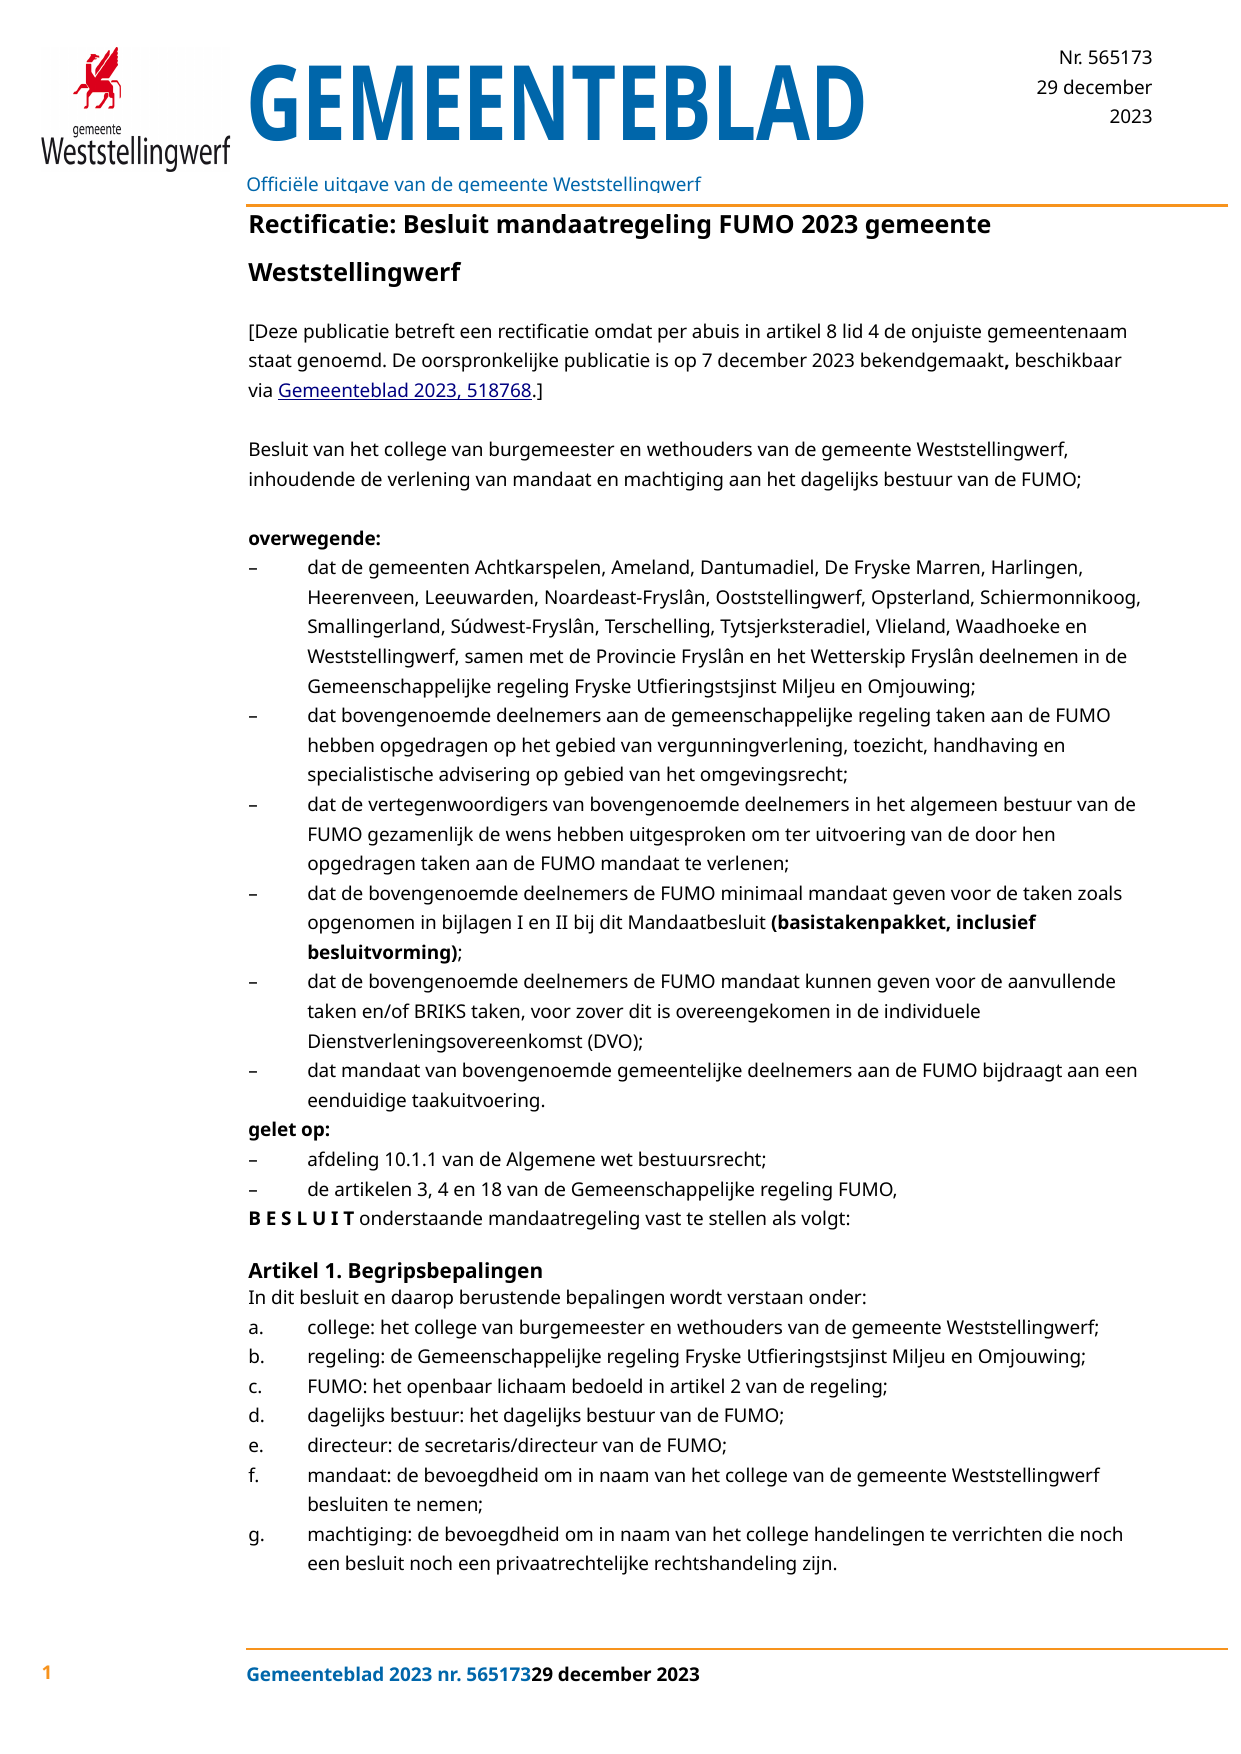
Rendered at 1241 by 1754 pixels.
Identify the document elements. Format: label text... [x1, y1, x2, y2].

list mandaat: de bevoegdheid om in naam van het college van de gemeente Weststellingwerf besluiten te nemen; [248, 1462, 1152, 1517]
text Rectificatie: Besluit mandaatregeling FUMO 2023 gemeente Weststellingwerf [248, 207, 1152, 288]
text In dit besluit en daarop berustende bepalingen wordt verstaan onder: [248, 1284, 1152, 1310]
list dat mandaat van bovengenoemde gemeentelijke deelnemers aan de FUMO bijdraagt aan een eenduidige taakuitvoering. [248, 1057, 1152, 1113]
list dat de vertegenwoordigers van bovengenoemde deelnemers in het algemeen bestuur van de FUMO gezamenlijk de wens hebben uitgesproken om ter uitvoering van de door hen opgedragen taken aan de FUMO mandaat te verlenen; [248, 791, 1152, 876]
list college: het college van burgemeester en wethouders van de gemeente Weststellingwerf; [248, 1314, 1152, 1339]
list regeling: de Gemeenschappelijke regeling Fryske Utfieringstsjinst Miljeu en Omjouwing; [248, 1343, 1152, 1369]
text gelet op: [248, 1117, 1152, 1142]
list afdeling 10.1.1 van de Algemene wet bestuursrecht; [248, 1146, 1152, 1172]
list dagelijks bestuur: het dagelijks bestuur van de FUMO; [248, 1403, 1152, 1428]
text [Deze publicatie betreft een rectificatie omdat per abuis in artikel 8 lid 4 de onjuiste gemeentenaam staat genoemd. De oorspronkelijke publicatie is op 7 december 2023 bekendgemaakt, beschikbaar via Gemeenteblad 2023, 518768.] [248, 318, 1152, 403]
text Besluit van het college van burgemeester en wethouders van de gemeente Weststellingwerf, inhoudende de verlening van mandaat en machtiging aan het dagelijks bestuur van de FUMO; [248, 436, 1152, 492]
list dat de gemeenten Achtkarspelen, Ameland, Dantumadiel, De Fryske Marren, Harlingen, Heerenveen, Leeuwarden, Noardeast-Fryslân, Ooststellingwerf, Opsterland, Schiermonnikoog, Smallingerland, Súdwest-Fryslân, Terschelling, Tytsjerksteradiel, Vlieland, Waadhoeke en Weststellingwerf, samen met de Provincie Fryslân en het Wetterskip Fryslân deelnemen in de Gemeenschappelijke regeling Fryske Utfieringstsjinst Miljeu en Omjouwing; [248, 554, 1152, 699]
list machtiging: de bevoegdheid om in naam van het college handelingen te verrichten die noch een besluit noch een privaatrechtelijke rechtshandeling zijn. [248, 1521, 1152, 1576]
list dat bovengenoemde deelnemers aan de gemeenschappelijke regeling taken aan de FUMO hebben opgedragen op het gebied van vergunningverlening, toezicht, handhaving en specialistische advisering op gebied van het omgevingsrecht; [248, 702, 1152, 787]
list dat de bovengenoemde deelnemers de FUMO mandaat kunnen geven voor de aanvullende taken en/of BRIKS taken, voor zover dit is overeengekomen in de individuele Dienstverleningsovereenkomst (DVO); [248, 969, 1152, 1054]
text B E S L U I T onderstaande mandaatregeling vast te stellen als volgt: [248, 1205, 1152, 1231]
text overwegende: [248, 525, 1152, 551]
list FUMO: het openbaar lichaam bedoeld in artikel 2 van de regeling; [248, 1373, 1152, 1399]
picture [41, 47, 231, 172]
text Artikel 1. Begripsbepalingen [248, 1256, 1152, 1284]
list de artikelen 3, 4 en 18 van de Gemeenschappelijke regeling FUMO, [248, 1176, 1152, 1202]
list directeur: de secretaris/directeur van de FUMO; [248, 1432, 1152, 1458]
list dat de bovengenoemde deelnemers de FUMO minimaal mandaat geven voor de taken zoals opgenomen in bijlagen I en II bij dit Mandaatbesluit (basistakenpakket, inclusief besluitvorming); [248, 880, 1152, 965]
